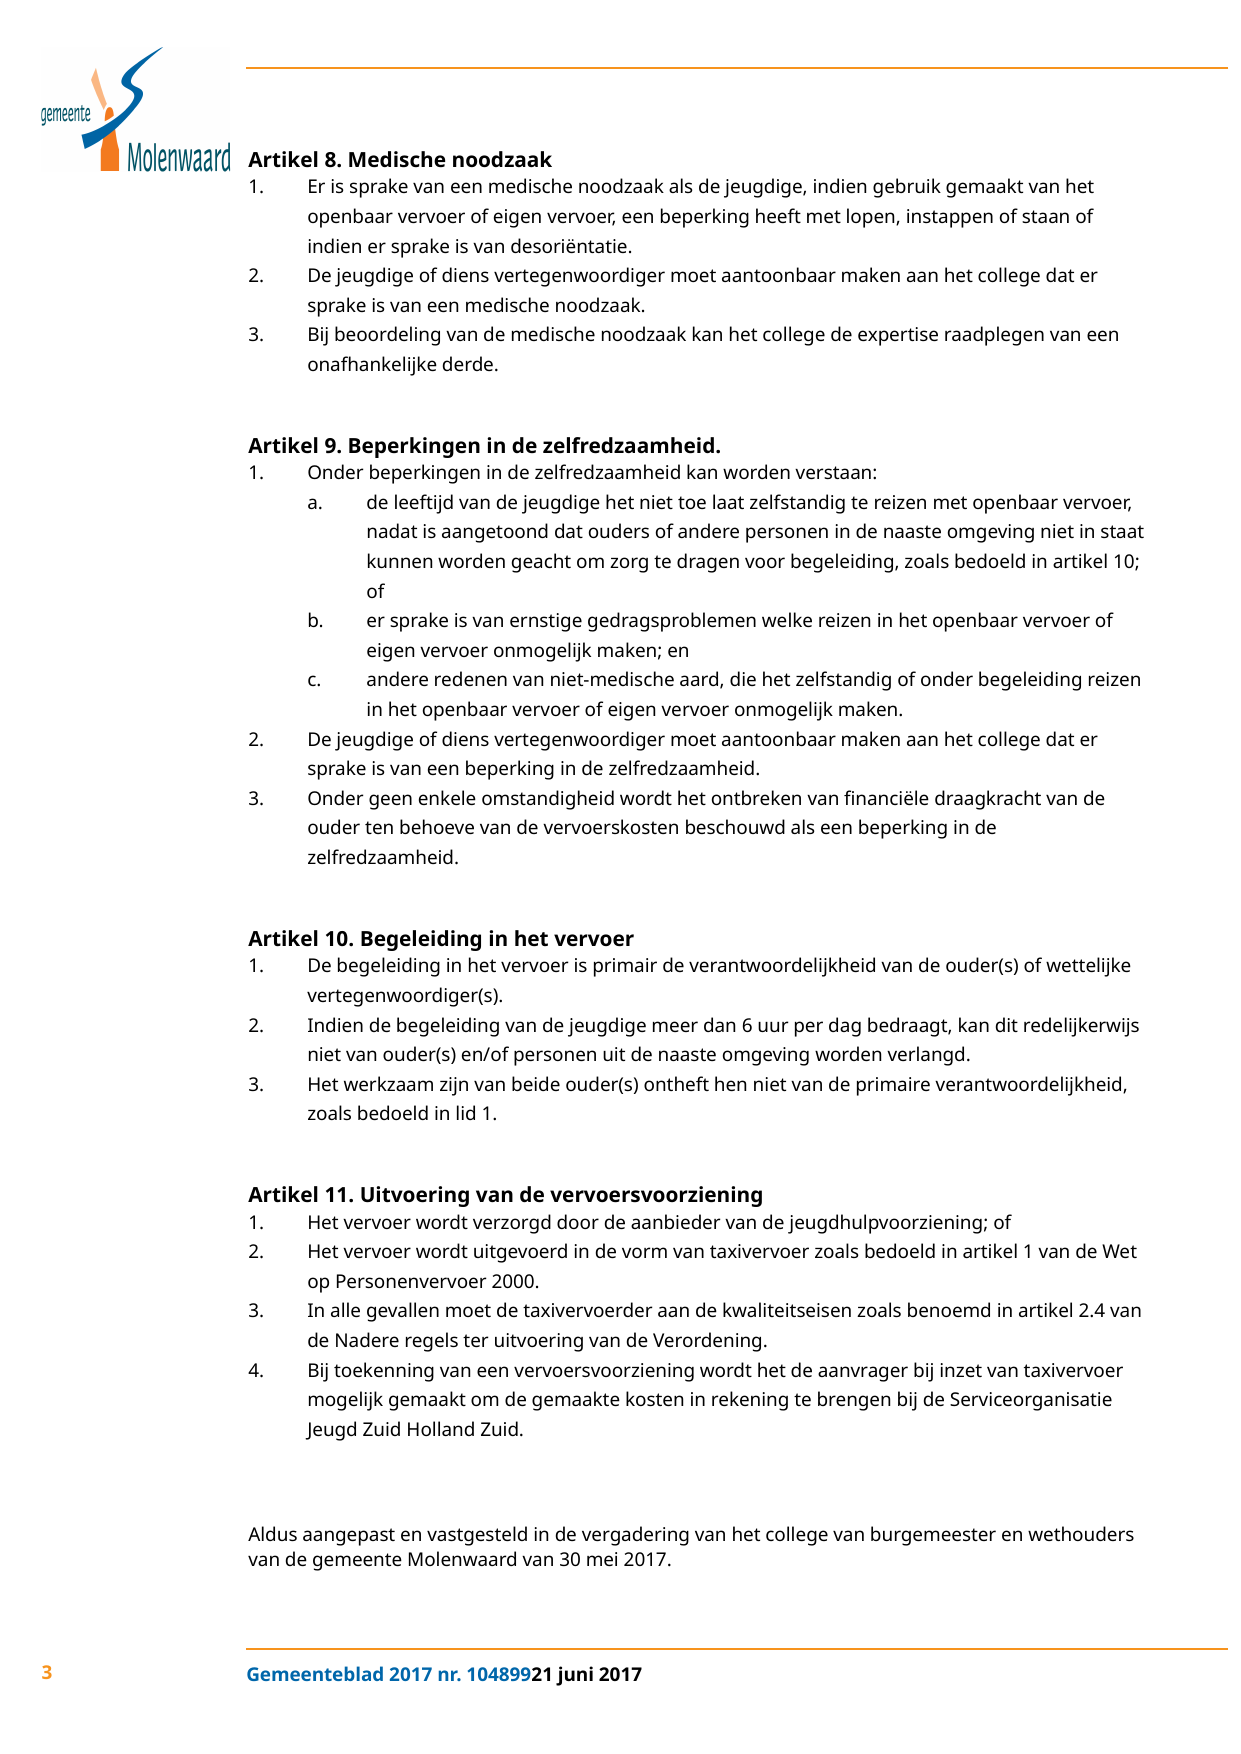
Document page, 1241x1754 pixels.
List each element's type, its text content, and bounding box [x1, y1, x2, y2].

list Bij toekenning van een vervoersvoorziening wordt het de aanvrager bij inzet van taxivervoer mogelijk gemaakt om de gemaakte kosten in rekening te brengen bij de Serviceorganisatie Jeugd Zuid Holland Zuid. [248, 1357, 1152, 1442]
list Onder geen enkele omstandigheid wordt het ontbreken van financiële draagkracht van de ouder ten behoeve van de vervoerskosten beschouwd als een beperking in de zelfredzaamheid. [248, 785, 1152, 870]
list Er is sprake van een medische noodzaak als de jeugdige, indien gebruik gemaakt van het openbaar vervoer of eigen vervoer, een beperking heeft met lopen, instappen of staan of indien er sprake is van desoriëntatie. [248, 174, 1152, 258]
list er sprake is van ernstige gedragsproblemen welke reizen in het openbaar vervoer of eigen vervoer onmogelijk maken; en [307, 607, 1152, 663]
text Aldus aangepast en vastgesteld in de vergadering van het college van burgemeester en wethouders van de gemeente Molenwaard van 30 mei 2017. [248, 1521, 1152, 1572]
list Bij beoordeling van de medische noodzaak kan het college de expertise raadplegen van een onafhankelijke derde. [248, 322, 1152, 377]
list Het vervoer wordt uitgevoerd in de vorm van taxivervoer zoals bedoeld in artikel 1 van de Wet op Personenvervoer 2000. [248, 1238, 1152, 1294]
text Artikel 11. Uitvoering van de vervoersvoorziening [248, 1181, 1152, 1209]
picture [41, 47, 231, 172]
list De jeugdige of diens vertegenwoordiger moet aantoonbaar maken aan het college dat er sprake is van een medische noodzaak. [248, 262, 1152, 318]
list In alle gevallen moet de taxivervoerder aan de kwaliteitseisen zoals benoemd in artikel 2.4 van de Nadere regels ter uitvoering van de Verordening. [248, 1298, 1152, 1353]
list Het vervoer wordt verzorgd door de aanbieder van de jeugdhulpvoorziening; of [248, 1209, 1152, 1235]
text Artikel 10. Begeleiding in het vervoer [248, 924, 1152, 953]
list Onder beperkingen in de zelfredzaamheid kan worden verstaan: [248, 459, 1152, 485]
text Artikel 8. Medische noodzaak [248, 145, 1152, 174]
list de leeftijd van de jeugdige het niet toe laat zelfstandig te reizen met openbaar vervoer, nadat is aangetoond dat ouders of andere personen in de naaste omgeving niet in staat kunnen worden geacht om zorg te dragen voor begeleiding, zoals bedoeld in artikel 10; of [307, 489, 1152, 604]
text Artikel 9. Beperkingen in de zelfredzaamheid. [248, 431, 1152, 459]
list andere redenen van niet-medische aard, die het zelfstandig of onder begeleiding reizen in het openbaar vervoer of eigen vervoer onmogelijk maken. [307, 667, 1152, 722]
list De begeleiding in het vervoer is primair de verantwoordelijkheid van de ouder(s) of wettelijke vertegenwoordiger(s). [248, 953, 1152, 1008]
list Het werkzaam zijn van beide ouder(s) ontheft hen niet van de primaire verantwoordelijkheid, zoals bedoeld in lid 1. [248, 1071, 1152, 1126]
list Indien de begeleiding van de jeugdige meer dan 6 uur per dag bedraagt, kan dit redelijkerwijs niet van ouder(s) en/of personen uit de naaste omgeving worden verlangd. [248, 1012, 1152, 1067]
list De jeugdige of diens vertegenwoordiger moet aantoonbaar maken aan het college dat er sprake is van een beperking in de zelfredzaamheid. [248, 726, 1152, 781]
